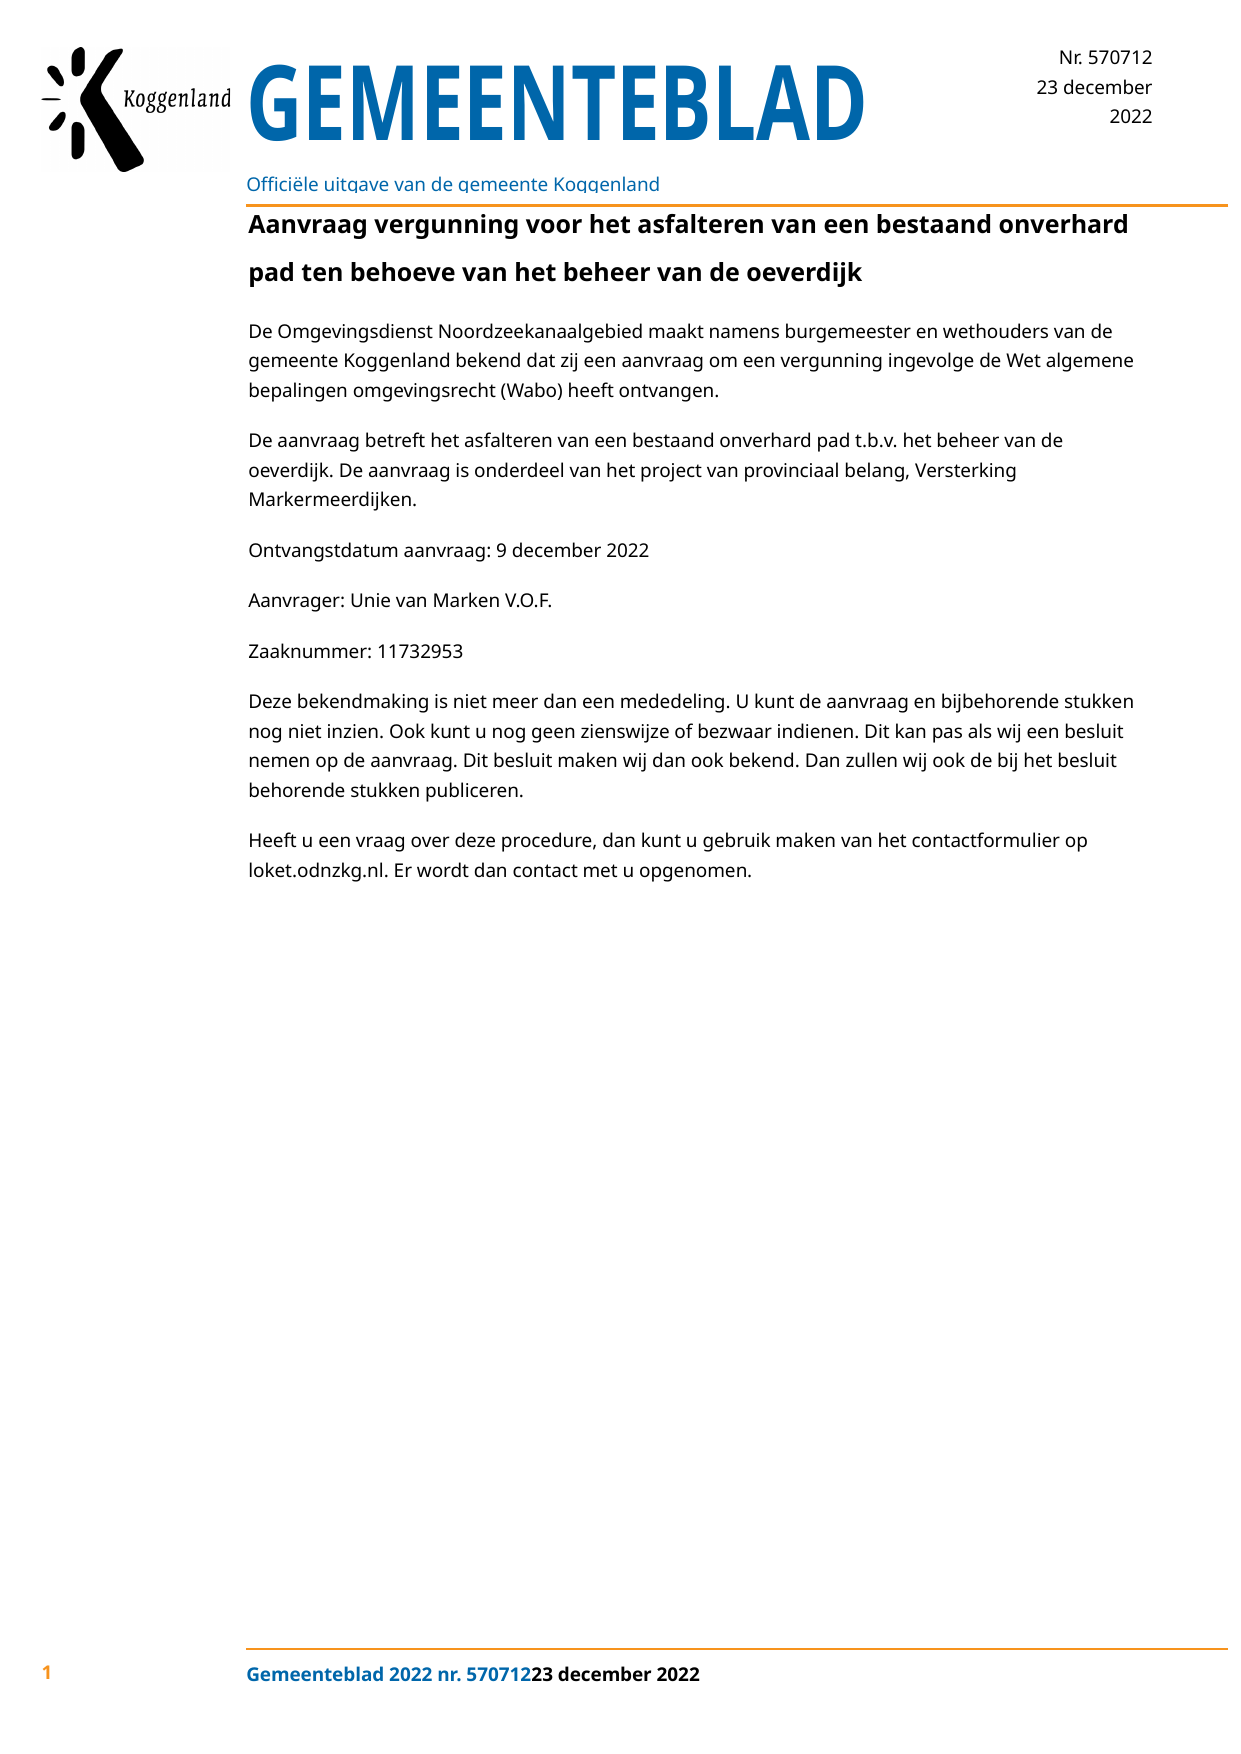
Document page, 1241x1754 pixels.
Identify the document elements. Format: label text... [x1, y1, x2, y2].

text Ontvangstdatum aanvraag: 9 december 2022 [248, 537, 1152, 563]
text De aanvraag betreft het asfalteren van een bestaand onverhard pad t.b.v. het beheer van de oeverdijk. De aanvraag is onderdeel van het project van provinciaal belang, Versterking Markermeerdijken. [248, 427, 1152, 512]
text Heeft u een vraag over deze procedure, dan kunt u gebruik maken van het contactformulier op loket.odnzkg.nl. Er wordt dan contact met u opgenomen. [248, 827, 1152, 883]
text Zaaknummer: 11732953 [248, 638, 1152, 664]
text Deze bekendmaking is niet meer dan een mededeling. U kunt de aanvraag en bijbehorende stukken nog niet inzien. Ook kunt u nog geen zienswijze of bezwaar indienen. Dit kan pas als wij een besluit nemen op de aanvraag. Dit besluit maken wij dan ook bekend. Dan zullen wij ook de bij het besluit behorende stukken publiceren. [248, 688, 1152, 803]
text De Omgevingsdienst Noordzeekanaalgebied maakt namens burgemeester en wethouders van de gemeente Koggenland bekend dat zij een aanvraag om een vergunning ingevolge de Wet algemene bepalingen omgevingsrecht (Wabo) heeft ontvangen. [248, 318, 1152, 403]
text Aanvraag vergunning voor het asfalteren van een bestaand onverhard pad ten behoeve van het beheer van de oeverdijk [248, 207, 1152, 288]
text Aanvrager: Unie van Marken V.O.F. [248, 587, 1152, 613]
picture [41, 47, 231, 172]
